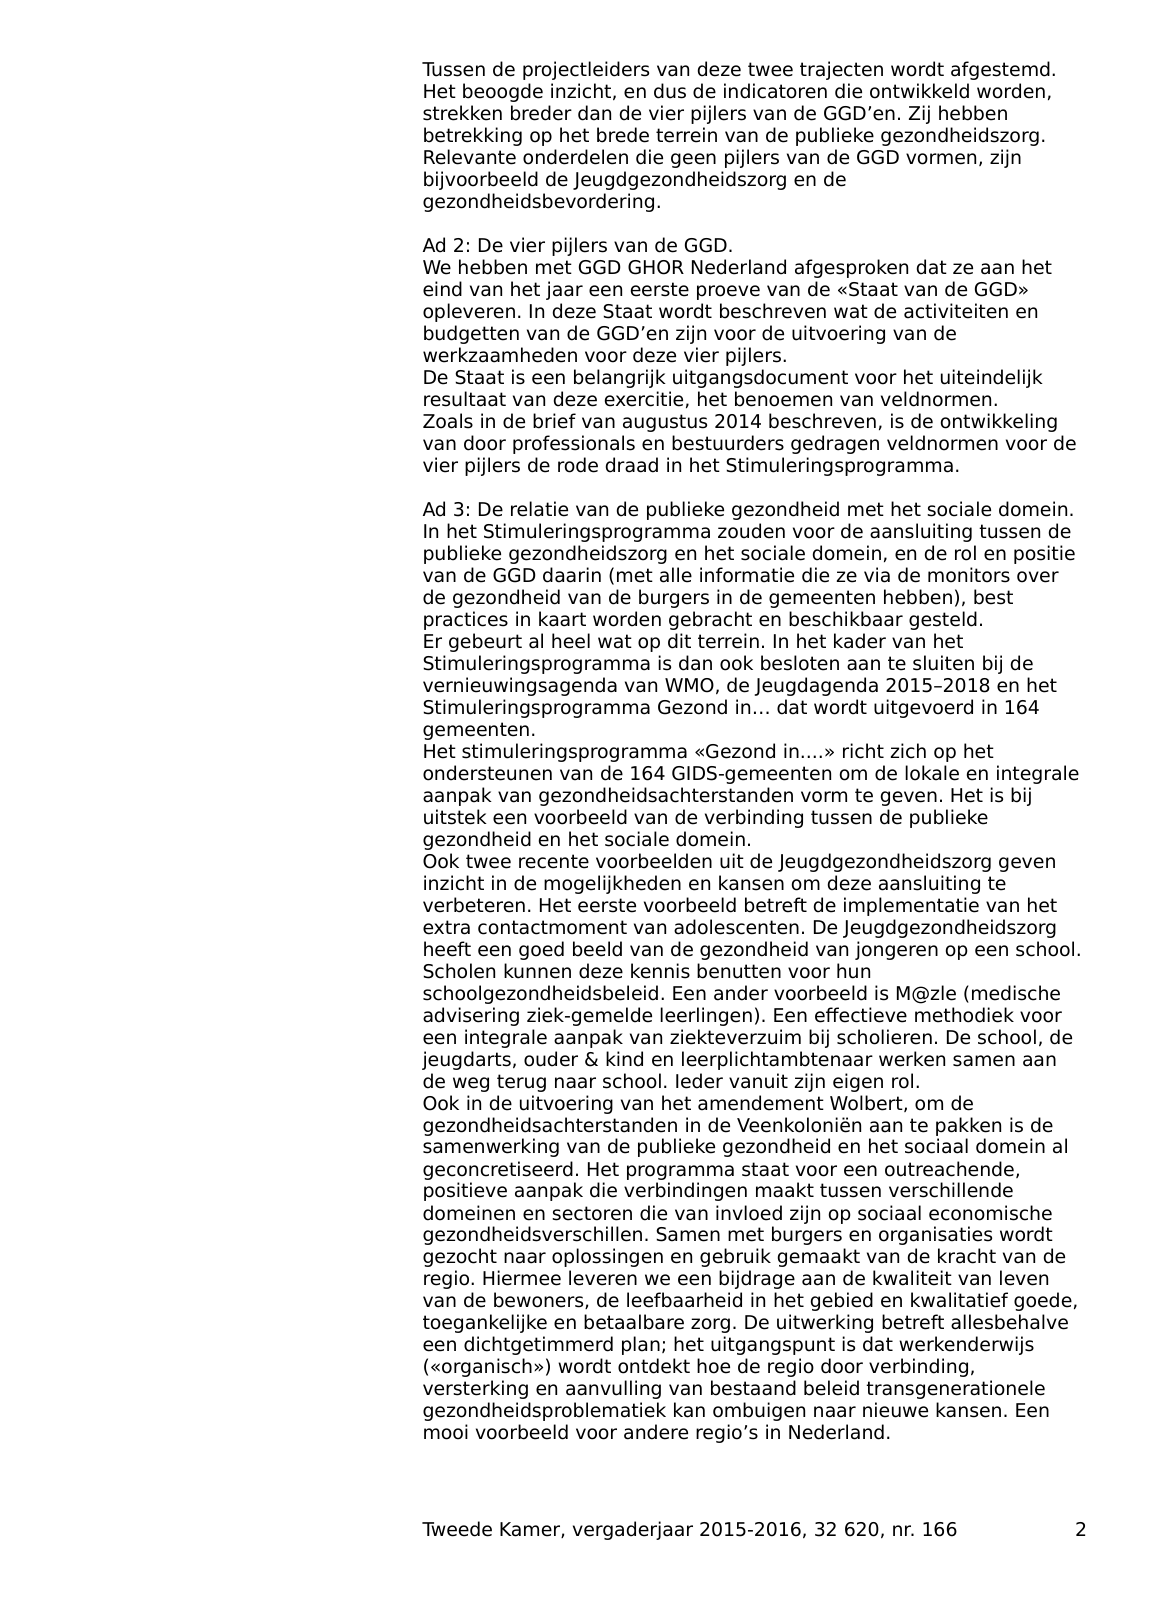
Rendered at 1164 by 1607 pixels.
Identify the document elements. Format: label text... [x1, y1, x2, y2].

text Tussen de projectleiders van deze twee trajecten wordt afgestemd. [422, 59, 1087, 81]
text Er gebeurt al heel wat op dit terrein. In het kader van het Stimuleringsprogramma is dan ook besloten aan te sluiten bij de vernieuwingsagenda van WMO, de Jeugdagenda 2015–2018 en het Stimuleringsprogramma Gezond in… dat wordt uitgevoerd in 164 gemeenten. [422, 631, 1087, 741]
text Ad 2: De vier pijlers van de GGD. [422, 235, 1087, 257]
text De Staat is een belangrijk uitgangsdocument voor het uiteindelijk resultaat van deze exercitie, het benoemen van veldnormen. [422, 367, 1087, 411]
text Ook twee recente voorbeelden uit de Jeugdgezondheidszorg geven inzicht in de mogelijkheden en kansen om deze aansluiting te verbeteren. Het eerste voorbeeld betreft de implementatie van het extra contactmoment van adolescenten. De Jeugdgezondheidszorg heeft een goed beeld van de gezondheid van jongeren op een school. Scholen kunnen deze kennis benutten voor hun schoolgezondheidsbeleid. Een ander voorbeeld is M@zle (medische advisering ziek-gemelde leerlingen). Een effectieve methodiek voor een integrale aanpak van ziekteverzuim bij scholieren. De school, de jeugdarts, ouder & kind en leerplichtambtenaar werken samen aan de weg terug naar school. Ieder vanuit zijn eigen rol. [422, 851, 1087, 1092]
text We hebben met GGD GHOR Nederland afgesproken dat ze aan het eind van het jaar een eerste proeve van de «Staat van de GGD» opleveren. In deze Staat wordt beschreven wat de activiteiten en budgetten van de GGD’en zijn voor de uitvoering van de werkzaamheden voor deze vier pijlers. [422, 257, 1087, 367]
text Het beoogde inzicht, en dus de indicatoren die ontwikkeld worden, strekken breder dan de vier pijlers van de GGD’en. Zij hebben betrekking op het brede terrein van de publieke gezondheidszorg. Relevante onderdelen die geen pijlers van de GGD vormen, zijn bijvoorbeeld de Jeugdgezondheidszorg en de gezondheidsbevordering. [422, 81, 1087, 213]
text Ad 3: De relatie van de publieke gezondheid met het sociale domein. [422, 499, 1087, 521]
text Zoals in de brief van augustus 2014 beschreven, is de ontwikkeling van door professionals en bestuurders gedragen veldnormen voor de vier pijlers de rode draad in het Stimuleringsprogramma. [422, 411, 1087, 477]
text In het Stimuleringsprogramma zouden voor de aansluiting tussen de publieke gezondheidszorg en het sociale domein, en de rol en positie van de GGD daarin (met alle informatie die ze via de monitors over de gezondheid van de burgers in de gemeenten hebben), best practices in kaart worden gebracht en beschikbaar gesteld. [422, 521, 1087, 631]
text Ook in de uitvoering van het amendement Wolbert, om de gezondheidsachterstanden in de Veenkoloniën aan te pakken is de samenwerking van de publieke gezondheid en het sociaal domein al geconcretiseerd. Het programma staat voor een outreachende, positieve aanpak die verbindingen maakt tussen verschillende domeinen en sectoren die van invloed zijn op sociaal economische gezondheidsverschillen. Samen met burgers en organisaties wordt gezocht naar oplossingen en gebruik gemaakt van de kracht van de regio. Hiermee leveren we een bijdrage aan de kwaliteit van leven van de bewoners, de leefbaarheid in het gebied en kwalitatief goede, toegankelijke en betaalbare zorg. De uitwerking betreft allesbehalve een dichtgetimmerd plan; het uitgangspunt is dat werkenderwijs («organisch») wordt ontdekt hoe de regio door verbinding, versterking en aanvulling van bestaand beleid transgenerationele gezondheidsproblematiek kan ombuigen naar nieuwe kansen. Een mooi voorbeeld voor andere regio’s in Nederland. [422, 1092, 1087, 1444]
text Het stimuleringsprogramma «Gezond in....» richt zich op het ondersteunen van de 164 GIDS-gemeenten om de lokale en integrale aanpak van gezondheidsachterstanden vorm te geven. Het is bij uitstek een voorbeeld van de verbinding tussen de publieke gezondheid en het sociale domein. [422, 741, 1087, 851]
